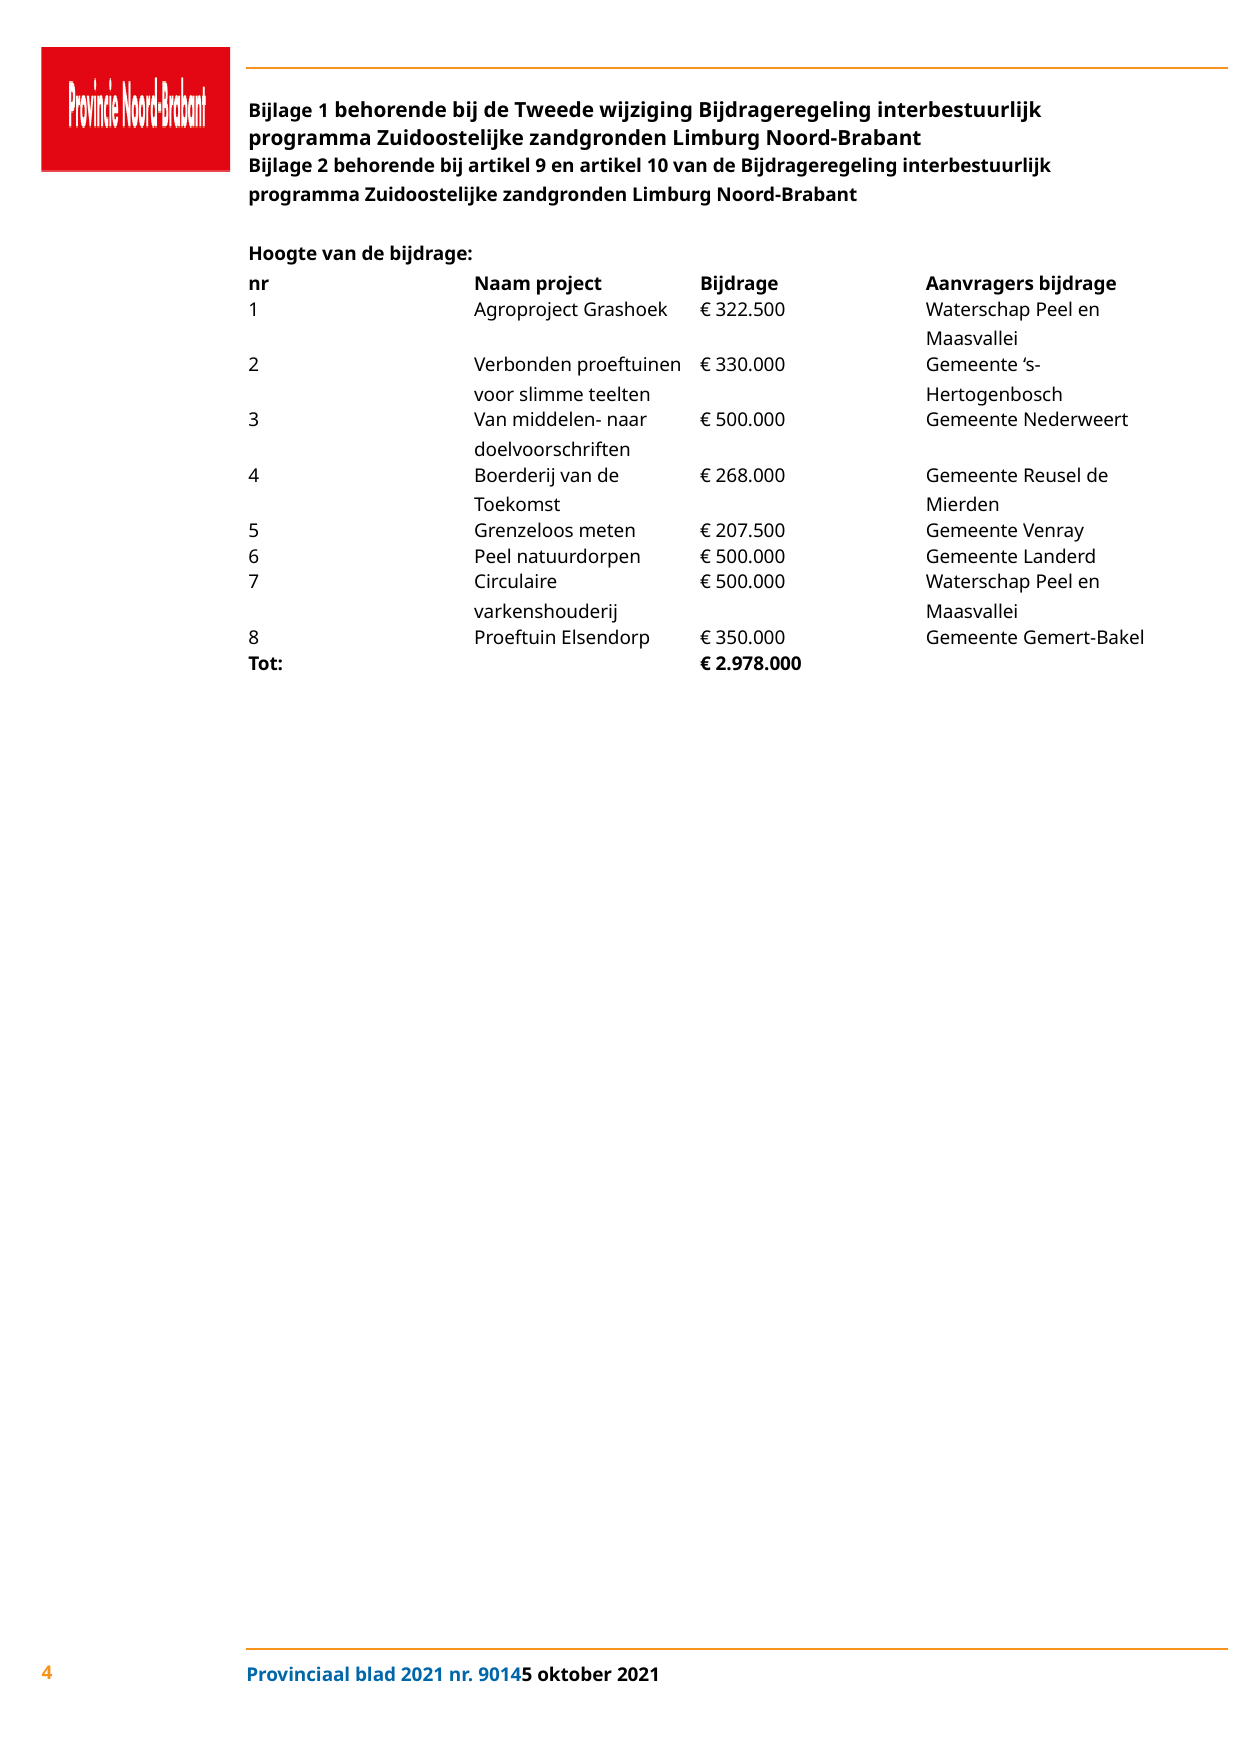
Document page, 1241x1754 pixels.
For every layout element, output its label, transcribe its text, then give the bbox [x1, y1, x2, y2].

table_cell 2 [248, 351, 474, 407]
table_cell 4 [248, 462, 474, 517]
table_cell Van middelen- naar doelvoorschriften [474, 407, 700, 462]
table_cell € 500.000 [700, 407, 926, 462]
table_cell Gemeente ‘s-Hertogenbosch [926, 351, 1152, 407]
table_cell Circulaire varkenshouderij [474, 569, 700, 624]
table_cell € 207.500 [700, 517, 926, 543]
table_cell € 330.000 [700, 351, 926, 407]
table_cell 8 [248, 624, 474, 650]
table_cell Verbonden proeftuinen voor slimme teelten [474, 351, 700, 407]
table_cell € 500.000 [700, 543, 926, 569]
table_cell Gemeente Venray [926, 517, 1152, 543]
table_cell Agroproject Grashoek [474, 296, 700, 351]
table_header Bijdrage [700, 270, 926, 296]
picture [41, 47, 231, 172]
table_cell Gemeente Reusel de Mierden [926, 462, 1152, 517]
table_cell € 268.000 [700, 462, 926, 517]
table_cell 1 [248, 296, 474, 351]
text Bijlage 2 behorende bij artikel 9 en artikel 10 van de Bijdrageregeling interbestuurlijk programma Zuidoostelijke zandgronden Limburg Noord-Brabant [248, 152, 1152, 207]
table_cell Proeftuin Elsendorp [474, 624, 700, 650]
table_cell Boerderij van de Toekomst [474, 462, 700, 517]
table_cell € 322.500 [700, 296, 926, 351]
table_cell € 500.000 [700, 569, 926, 624]
table_cell Peel natuurdorpen [474, 543, 700, 569]
table_cell Waterschap Peel en Maasvallei [926, 296, 1152, 351]
text Hoogte van de bijdrage: [248, 241, 1152, 266]
table_cell 5 [248, 517, 474, 543]
table_cell € 2.978.000 [700, 650, 926, 675]
table_cell 7 [248, 569, 474, 624]
table_cell Grenzeloos meten [474, 517, 700, 543]
table_cell [926, 650, 1152, 675]
table_cell Tot: [248, 650, 474, 675]
table_header nr [248, 270, 474, 296]
table_cell Gemeente Gemert-Bakel [926, 624, 1152, 650]
table_header Aanvragers bijdrage [926, 270, 1152, 296]
table_cell [474, 650, 700, 675]
table_header Naam project [474, 270, 700, 296]
table_cell Gemeente Nederweert [926, 407, 1152, 462]
table_cell € 350.000 [700, 624, 926, 650]
table_cell 6 [248, 543, 474, 569]
table_cell Waterschap Peel en Maasvallei [926, 569, 1152, 624]
text Bijlage 1 behorende bij de Tweede wijziging Bijdrageregeling interbestuurlijk programma Zuidoostelijke zandgronden Limburg Noord-Brabant [248, 95, 1152, 152]
table_cell Gemeente Landerd [926, 543, 1152, 569]
table_cell 3 [248, 407, 474, 462]
